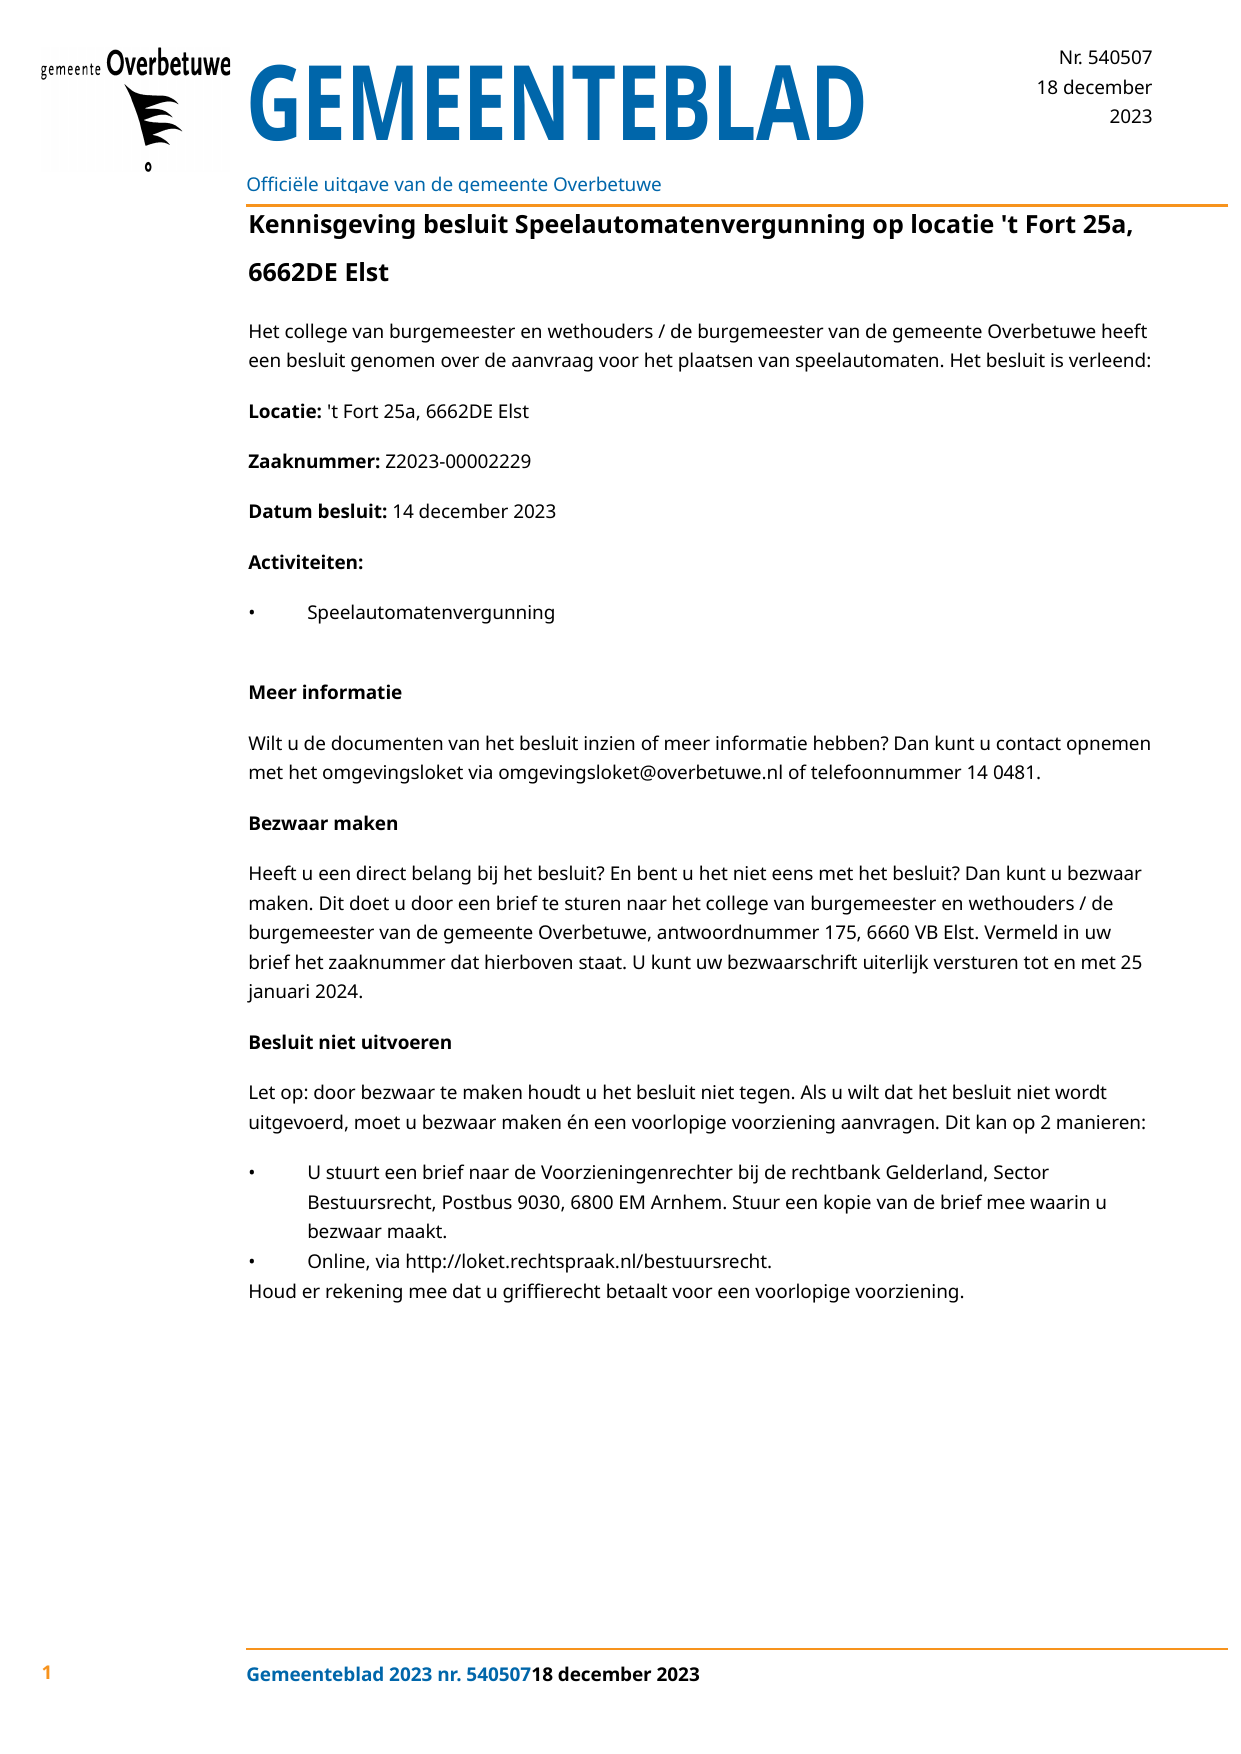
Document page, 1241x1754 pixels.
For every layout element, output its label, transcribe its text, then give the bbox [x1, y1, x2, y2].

text Houd er rekening mee dat u griffierecht betaalt voor een voorlopige voorziening. [248, 1278, 1152, 1304]
text Datum besluit: 14 december 2023 [248, 499, 1152, 524]
list Online, via http://loket.rechtspraak.nl/bestuursrecht. [248, 1248, 1152, 1274]
text Heeft u een direct belang bij het besluit? En bent u het niet eens met het besluit? Dan kunt u bezwaar maken. Dit doet u door een brief te sturen naar het college van burgemeester en wethouders / de burgemeester van de gemeente Overbetuwe, antwoordnummer 175, 6660 VB Elst. Vermeld in uw brief het zaaknummer dat hierboven staat. U kunt uw bezwaarschrift uiterlijk versturen tot en met 25 januari 2024. [248, 860, 1152, 1004]
list U stuurt een brief naar de Voorzieningenrechter bij de rechtbank Gelderland, Sector Bestuursrecht, Postbus 9030, 6800 EM Arnhem. Stuur een kopie van de brief mee waarin u bezwaar maakt. [248, 1159, 1152, 1244]
text Het college van burgemeester en wethouders / de burgemeester van de gemeente Overbetuwe heeft een besluit genomen over de aanvraag voor het plaatsen van speelautomaten. Het besluit is verleend: [248, 318, 1152, 373]
text Bezwaar maken [248, 810, 1152, 836]
text Besluit niet uitvoeren [248, 1029, 1152, 1055]
picture [41, 47, 231, 172]
text Meer informatie [248, 679, 1152, 705]
text Let op: door bezwaar te maken houdt u het besluit niet tegen. Als u wilt dat het besluit niet wordt uitgevoerd, moet u bezwaar maken én een voorlopige voorziening aanvragen. Dit kan op 2 manieren: [248, 1079, 1152, 1135]
text Activiteiten: [248, 549, 1152, 575]
text Zaaknummer: Z2023-00002229 [248, 448, 1152, 474]
text Locatie: 't Fort 25a, 6662DE Elst [248, 398, 1152, 424]
text Kennisgeving besluit Speelautomatenvergunning op locatie 't Fort 25a, 6662DE Elst [248, 207, 1152, 288]
text Wilt u de documenten van het besluit inzien of meer informatie hebben? Dan kunt u contact opnemen met het omgevingsloket via omgevingsloket@overbetuwe.nl of telefoonnummer 14 0481. [248, 730, 1152, 785]
list Speelautomatenvergunning [248, 599, 1152, 625]
